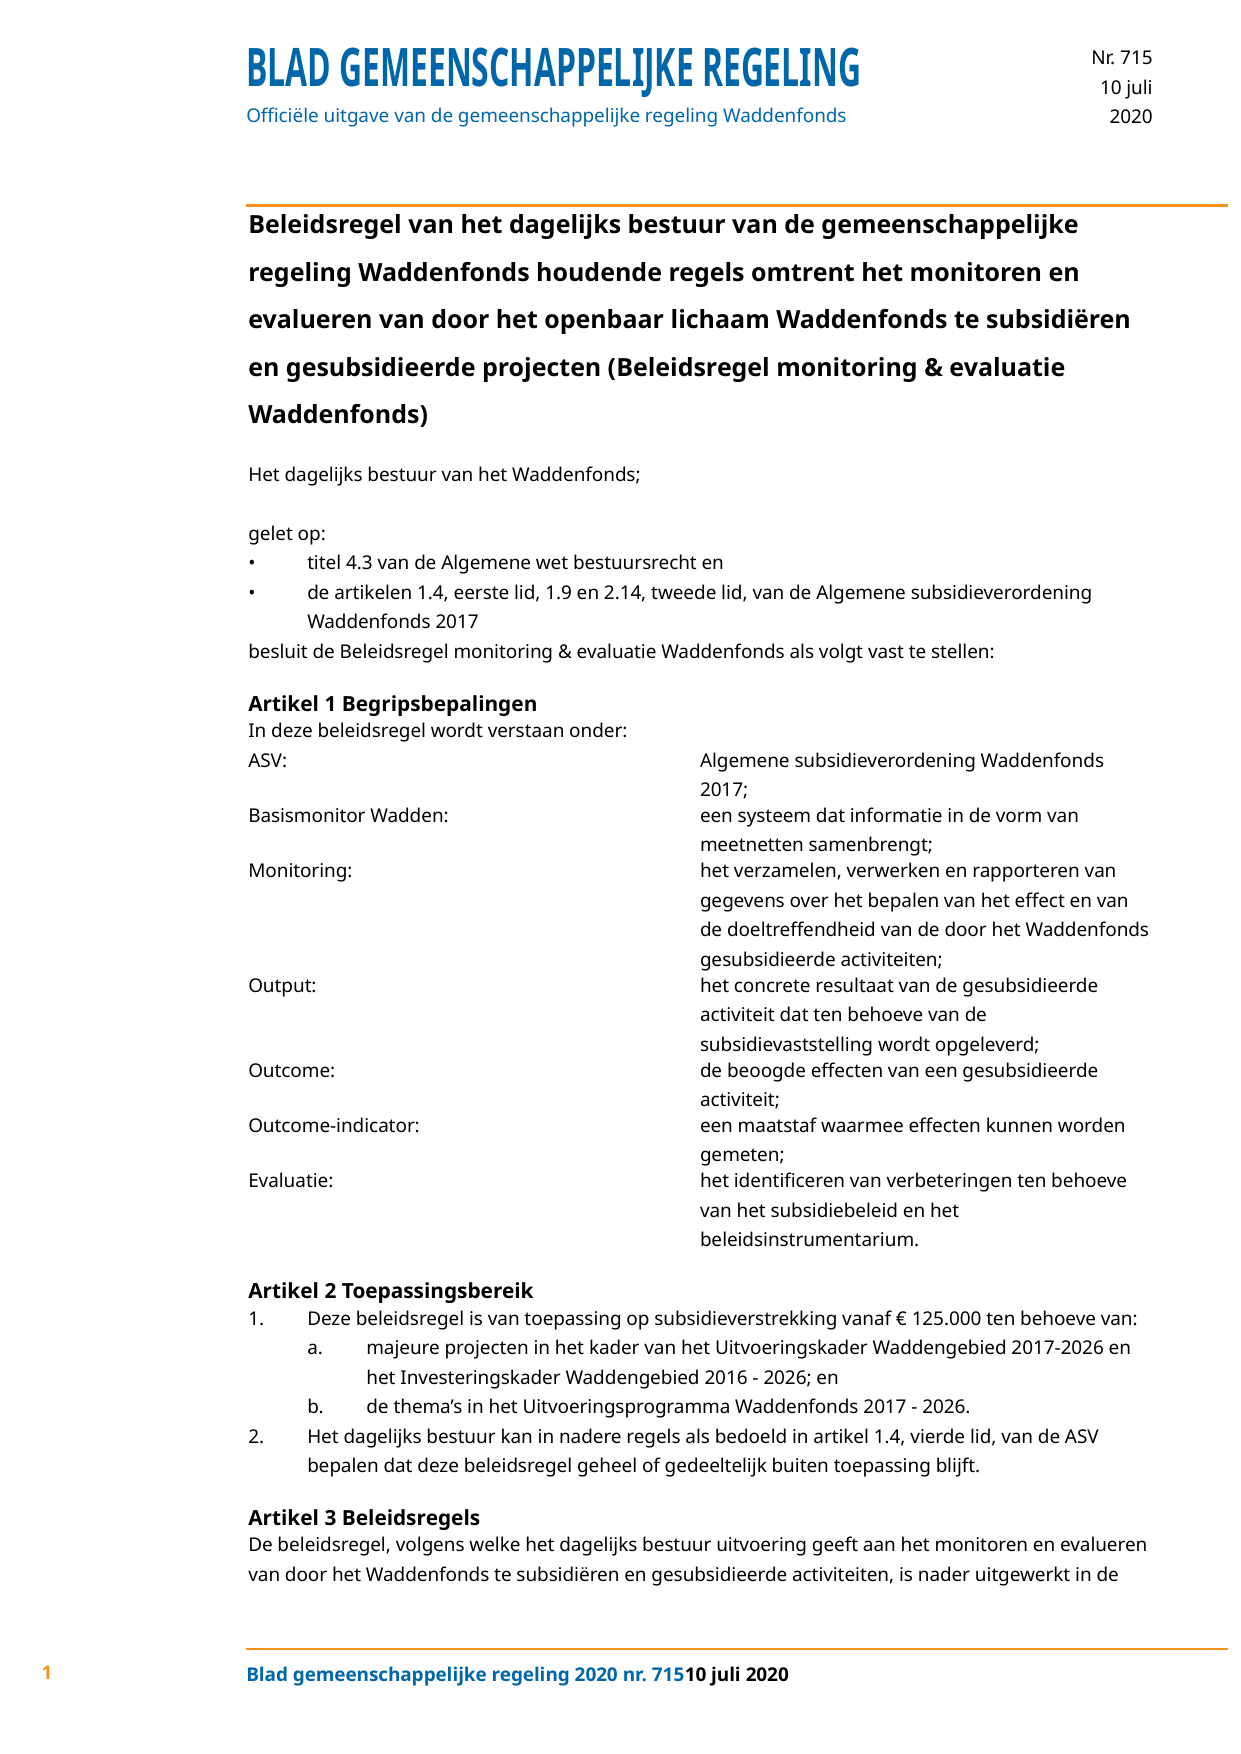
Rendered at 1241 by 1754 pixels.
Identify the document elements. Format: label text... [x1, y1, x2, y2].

text Artikel 1 Begripsbepalingen [248, 689, 1152, 717]
text Beleidsregel van het dagelijks bestuur van de gemeenschappelijke regeling Waddenfonds houdende regels omtrent het monitoren en evalueren van door het openbaar lichaam Waddenfonds te subsidiëren en gesubsidieerde projecten (Beleidsregel monitoring & evaluatie Waddenfonds) [248, 207, 1152, 431]
list Het dagelijks bestuur kan in nadere regels als bedoeld in artikel 1.4, vierde lid, van de ASV bepalen dat deze beleidsregel geheel of gedeeltelijk buiten toepassing blijft. [248, 1423, 1152, 1478]
picture [41, 47, 231, 172]
table_cell het verzamelen, verwerken en rapporteren van gegevens over het bepalen van het effect en van de doeltreffendheid van de door het Waddenfonds gesubsidieerde activiteiten; [700, 858, 1152, 972]
table_cell Output: [248, 972, 700, 1057]
table_cell Evaluatie: [248, 1168, 700, 1252]
text besluit de Beleidsregel monitoring & evaluatie Waddenfonds als volgt vast te stellen: [248, 638, 1152, 664]
table_cell Basismonitor Wadden: [248, 802, 700, 857]
list majeure projecten in het kader van het Uitvoeringskader Waddengebied 2017-2026 en het Investeringskader Waddengebied 2016 - 2026; en [307, 1334, 1152, 1390]
text Het dagelijks bestuur van het Waddenfonds; [248, 461, 1152, 486]
table_cell een systeem dat informatie in de vorm van meetnetten samenbrengt; [700, 802, 1152, 857]
list de thema’s in het Uitvoeringsprogramma Waddenfonds 2017 - 2026. [307, 1393, 1152, 1419]
text In deze beleidsregel wordt verstaan onder: [248, 717, 1152, 743]
text Artikel 3 Beleidsregels [248, 1503, 1152, 1532]
table_cell de beoogde effecten van een gesubsidieerde activiteit; [700, 1057, 1152, 1112]
text De beleidsregel, volgens welke het dagelijks bestuur uitvoering geeft aan het monitoren en evalueren van door het Waddenfonds te subsidiëren en gesubsidieerde activiteiten, is nader uitgewerkt in de [248, 1532, 1152, 1587]
table_cell Outcome-indicator: [248, 1112, 700, 1167]
list de artikelen 1.4, eerste lid, 1.9 en 2.14, tweede lid, van de Algemene subsidieverordening Waddenfonds 2017 [248, 579, 1152, 634]
table_cell een maatstaf waarmee effecten kunnen worden gemeten; [700, 1112, 1152, 1167]
table_cell Monitoring: [248, 858, 700, 972]
table_cell Outcome: [248, 1057, 700, 1112]
list titel 4.3 van de Algemene wet bestuursrecht en [248, 549, 1152, 575]
table_header ASV: [248, 747, 700, 802]
table_cell het concrete resultaat van de gesubsidieerde activiteit dat ten behoeve van de subsidievaststelling wordt opgeleverd; [700, 972, 1152, 1057]
text Artikel 2 Toepassingsbereik [248, 1276, 1152, 1305]
text gelet op: [248, 520, 1152, 546]
table_cell het identificeren van verbeteringen ten behoeve van het subsidiebeleid en het beleidsinstrumentarium. [700, 1168, 1152, 1252]
list Deze beleidsregel is van toepassing op subsidieverstrekking vanaf € 125.000 ten behoeve van: [248, 1305, 1152, 1331]
table_header Algemene subsidieverordening Waddenfonds 2017; [700, 747, 1152, 802]
